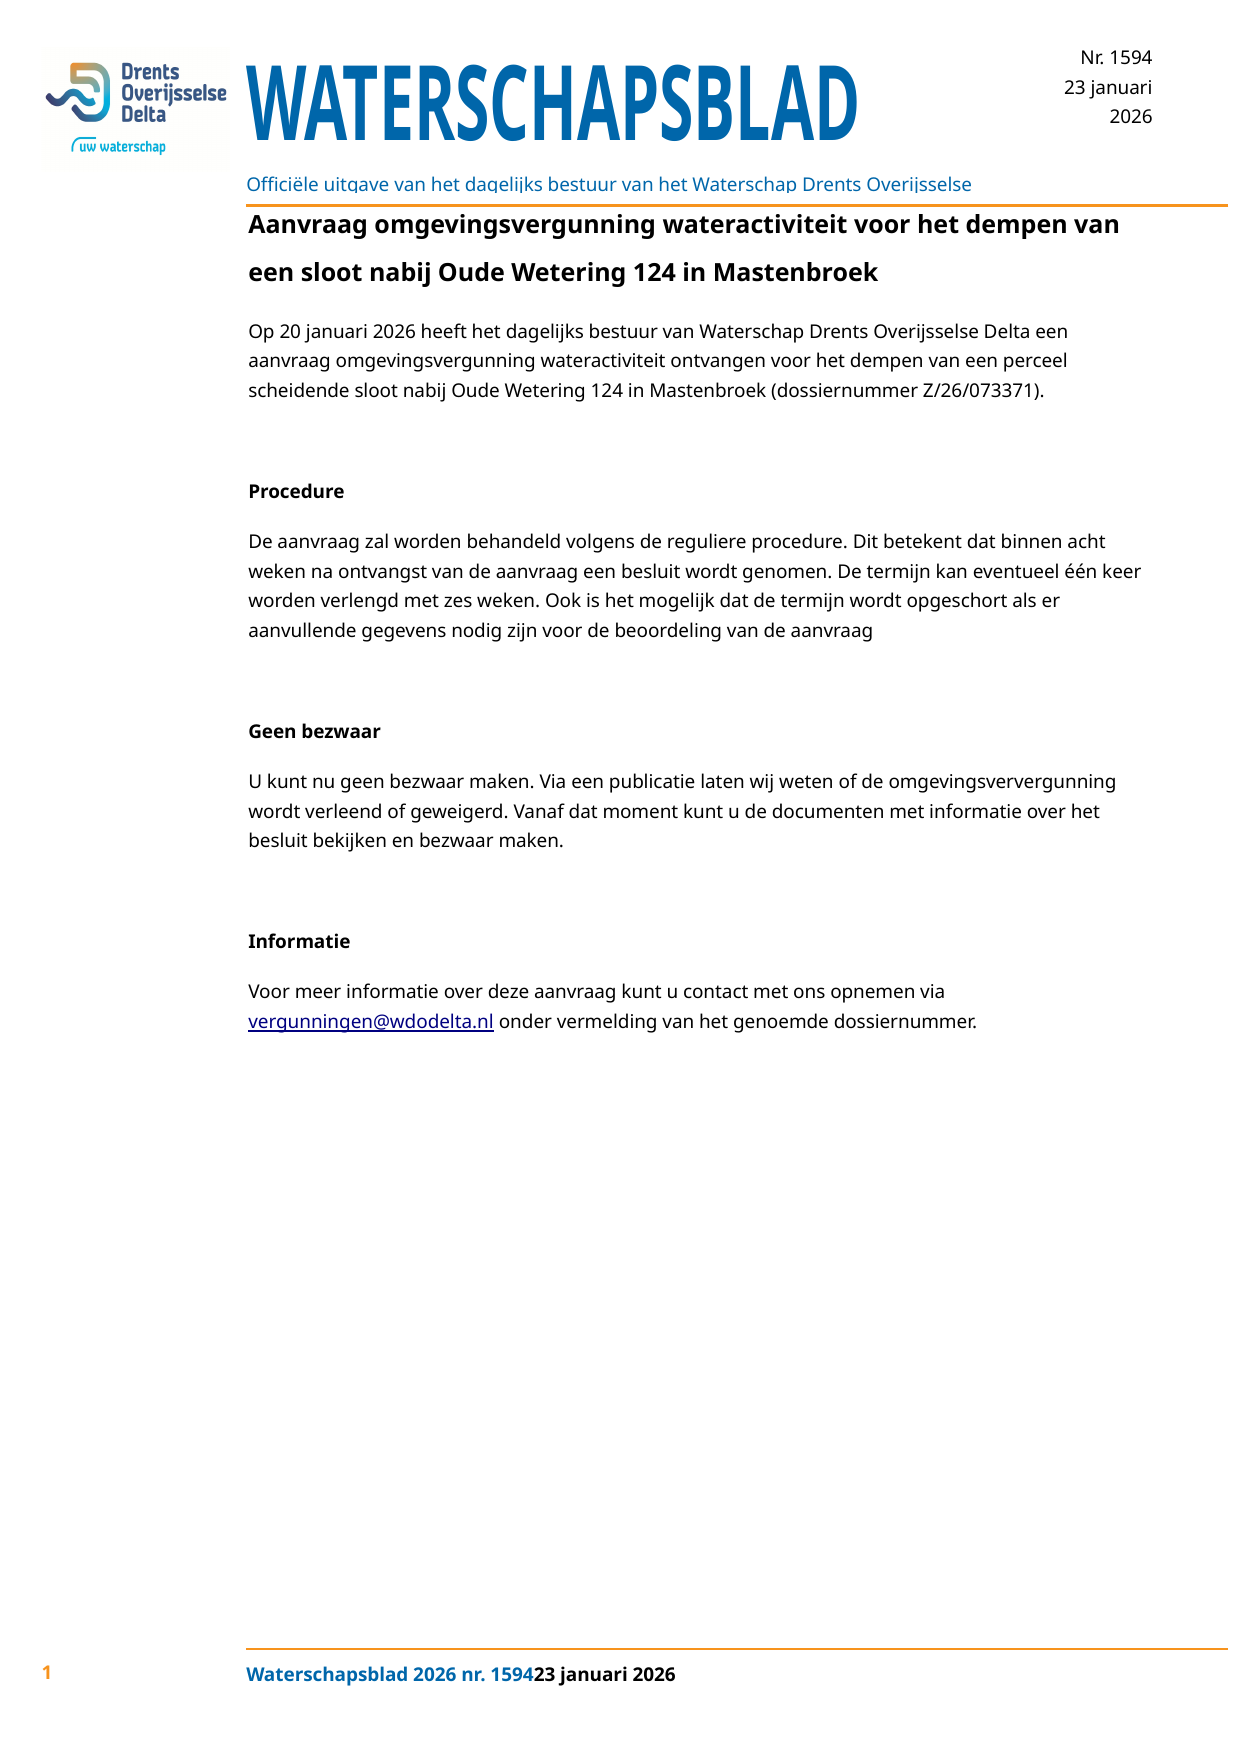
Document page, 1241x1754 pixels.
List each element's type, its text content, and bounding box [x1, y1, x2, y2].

text Procedure [248, 478, 1152, 504]
text Aanvraag omgevingsvergunning wateractiviteit voor het dempen van een sloot nabij Oude Wetering 124 in Mastenbroek [248, 207, 1152, 288]
text U kunt nu geen bezwaar maken. Via een publicatie laten wij weten of de omgevingsververgunning wordt verleend of geweigerd. Vanaf dat moment kunt u de documenten met informatie over het besluit bekijken en bezwaar maken. [248, 768, 1152, 853]
text Voor meer informatie over deze aanvraag kunt u contact met ons opnemen via vergunningen@wdodelta.nl onder vermelding van het genoemde dossiernummer. [248, 979, 1152, 1034]
text Op 20 januari 2026 heeft het dagelijks bestuur van Waterschap Drents Overijsselse Delta een aanvraag omgevingsvergunning wateractiviteit ontvangen voor het dempen van een perceel scheidende sloot nabij Oude Wetering 124 in Mastenbroek (dossiernummer Z/26/073371). [248, 318, 1152, 403]
picture [41, 47, 231, 172]
text Geen bezwaar [248, 718, 1152, 744]
text Informatie [248, 928, 1152, 954]
text De aanvraag zal worden behandeld volgens de reguliere procedure. Dit betekent dat binnen acht weken na ontvangst van de aanvraag een besluit wordt genomen. De termijn kan eventueel één keer worden verlengd met zes weken. Ook is het mogelijk dat de termijn wordt opgeschort als er aanvullende gegevens nodig zijn voor de beoordeling van de aanvraag [248, 528, 1152, 643]
